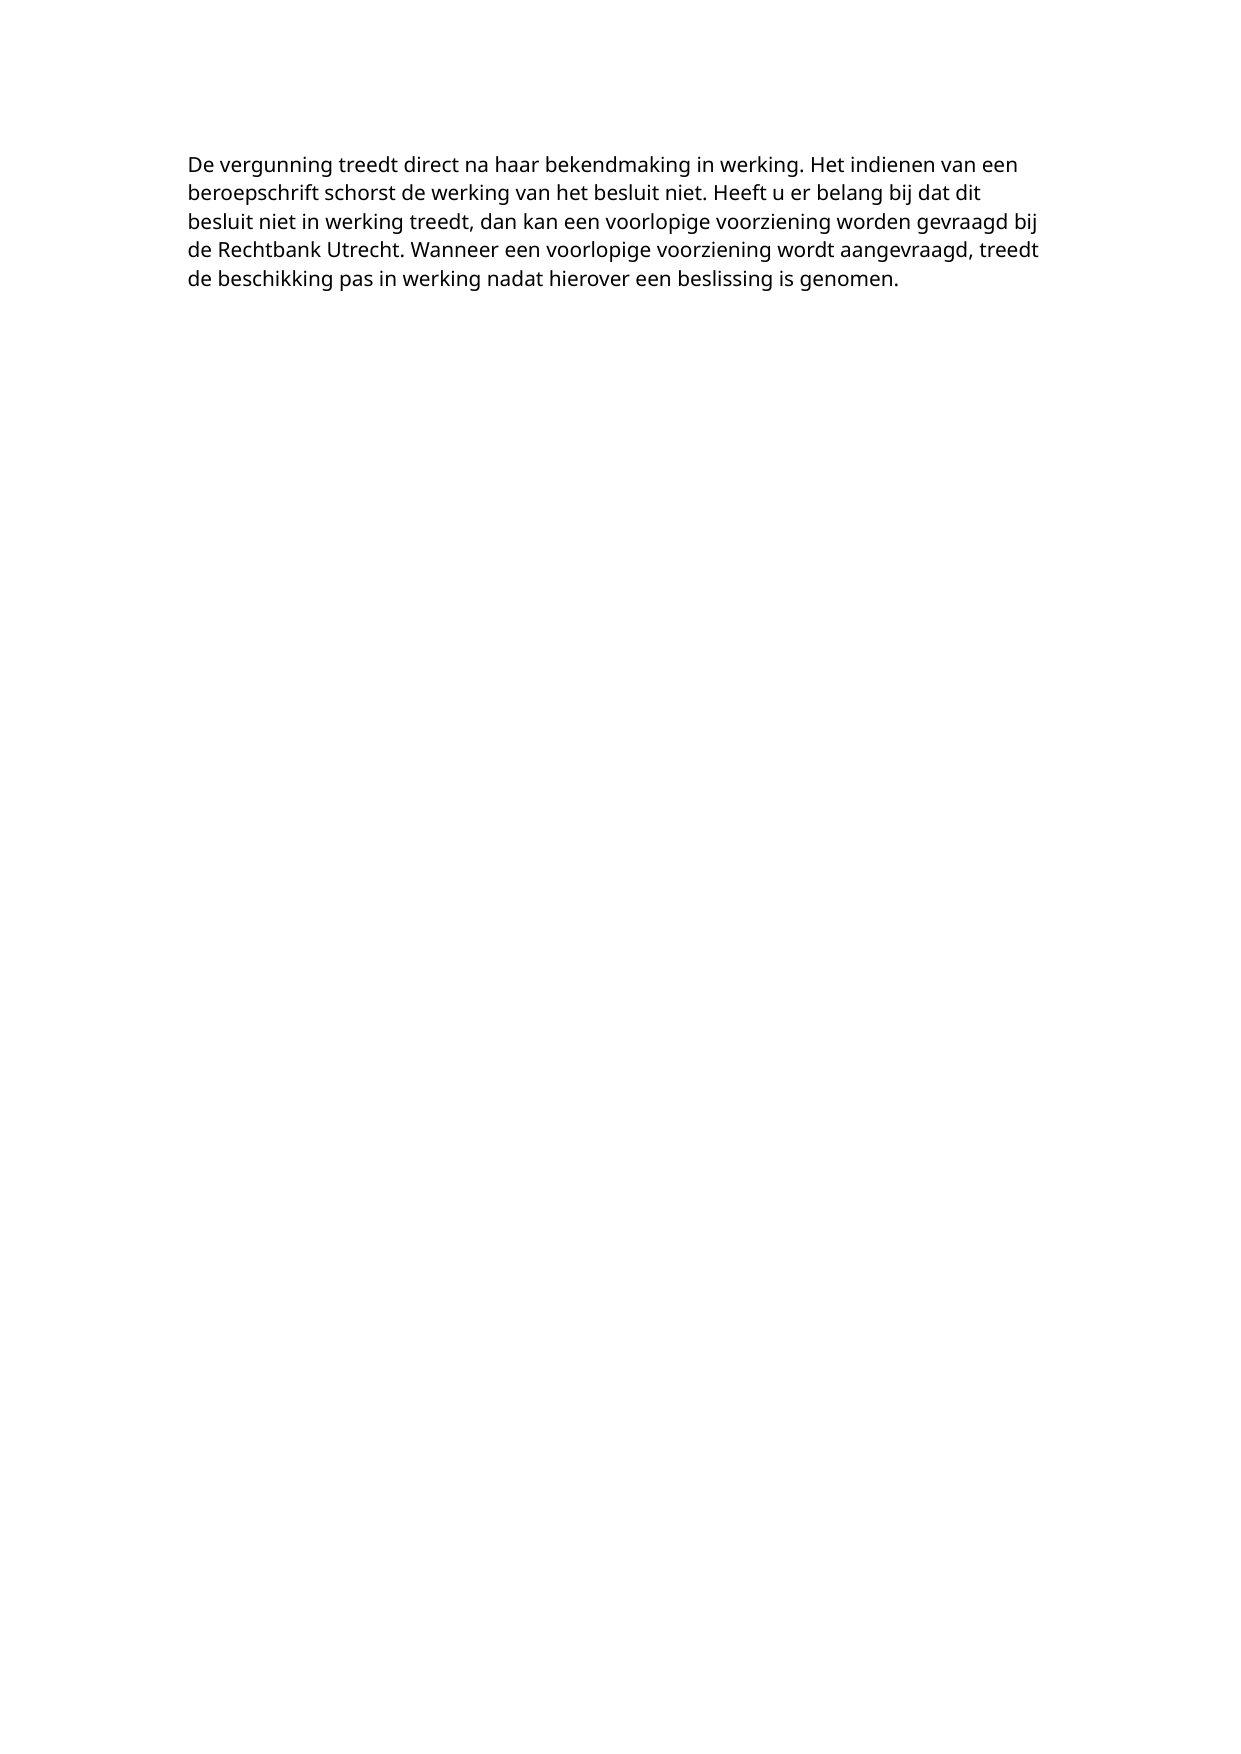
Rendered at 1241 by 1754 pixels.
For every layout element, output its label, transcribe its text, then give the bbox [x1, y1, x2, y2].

text De vergunning treedt direct na haar bekendmaking in werking. Het indienen van een beroepschrift schorst de werking van het besluit niet. Heeft u er belang bij dat dit besluit niet in werking treedt, dan kan een voorlopige voorziening worden gevraagd bij de Rechtbank Utrecht. Wanneer een voorlopige voorziening wordt aangevraagd, treedt de beschikking pas in werking nadat hierover een beslissing is genomen. [187, 150, 1053, 292]
